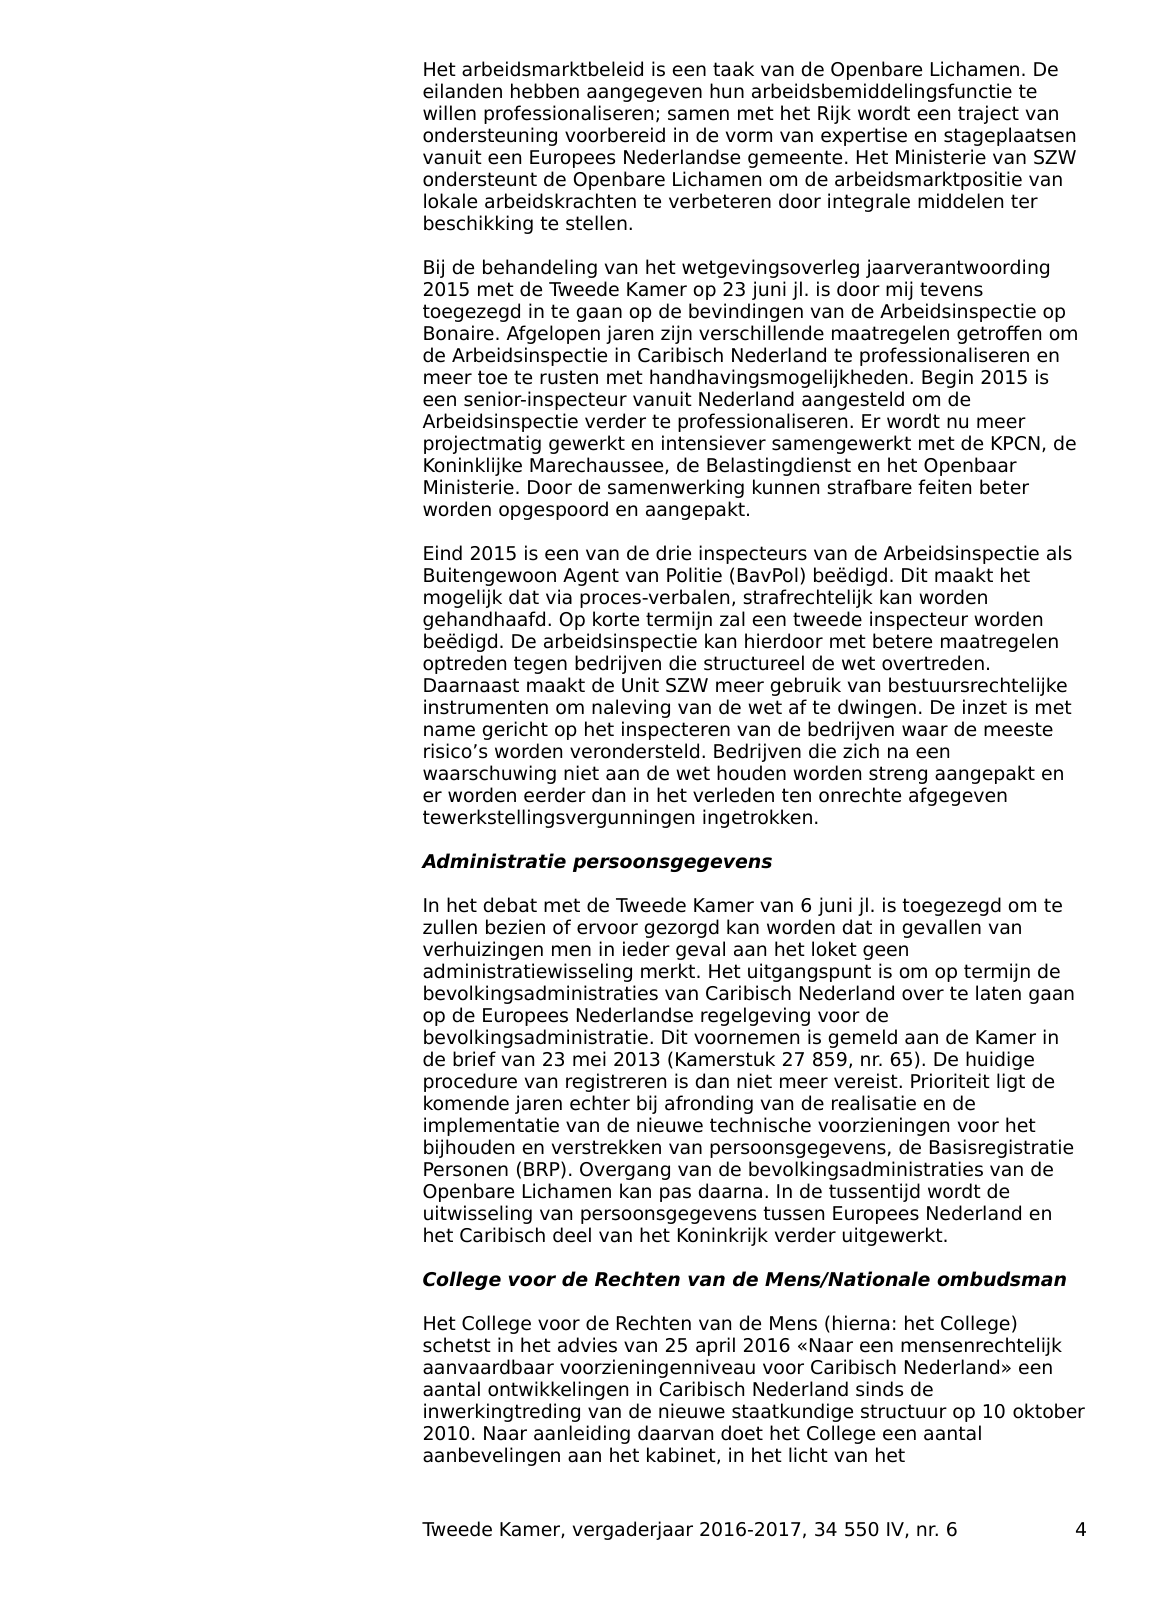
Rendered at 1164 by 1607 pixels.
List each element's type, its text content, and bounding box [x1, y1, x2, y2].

text Eind 2015 is een van de drie inspecteurs van de Arbeidsinspectie als Buitengewoon Agent van Politie (BavPol) beëdigd. Dit maakt het mogelijk dat via proces-verbalen, strafrechtelijk kan worden gehandhaafd. Op korte termijn zal een tweede inspecteur worden beëdigd. De arbeidsinspectie kan hierdoor met betere maatregelen optreden tegen bedrijven die structureel de wet overtreden. Daarnaast maakt de Unit SZW meer gebruik van bestuursrechtelijke instrumenten om naleving van de wet af te dwingen. De inzet is met name gericht op het inspecteren van de bedrijven waar de meeste risico’s worden verondersteld. Bedrijven die zich na een waarschuwing niet aan de wet houden worden streng aangepakt en er worden eerder dan in het verleden ten onrechte afgegeven tewerkstellingsvergunningen ingetrokken. [422, 543, 1087, 829]
text Het arbeidsmarktbeleid is een taak van de Openbare Lichamen. De eilanden hebben aangegeven hun arbeidsbemiddelingsfunctie te willen professionaliseren; samen met het Rijk wordt een traject van ondersteuning voorbereid in de vorm van expertise en stageplaatsen vanuit een Europees Nederlandse gemeente. Het Ministerie van SZW ondersteunt de Openbare Lichamen om de arbeidsmarktpositie van lokale arbeidskrachten te verbeteren door integrale middelen ter beschikking te stellen. [422, 59, 1087, 235]
text Bij de behandeling van het wetgevingsoverleg jaarverantwoording 2015 met de Tweede Kamer op 23 juni jl. is door mij tevens toegezegd in te gaan op de bevindingen van de Arbeidsinspectie op Bonaire. Afgelopen jaren zijn verschillende maatregelen getroffen om de Arbeidsinspectie in Caribisch Nederland te professionaliseren en meer toe te rusten met handhavingsmogelijkheden. Begin 2015 is een senior-inspecteur vanuit Nederland aangesteld om de Arbeidsinspectie verder te professionaliseren. Er wordt nu meer projectmatig gewerkt en intensiever samengewerkt met de KPCN, de Koninklijke Marechaussee, de Belastingdienst en het Openbaar Ministerie. Door de samenwerking kunnen strafbare feiten beter worden opgespoord en aangepakt. [422, 257, 1087, 521]
text Het College voor de Rechten van de Mens (hierna: het College) schetst in het advies van 25 april 2016 «Naar een mensenrechtelijk aanvaardbaar voorzieningenniveau voor Caribisch Nederland» een aantal ontwikkelingen in Caribisch Nederland sinds de inwerkingtreding van de nieuwe staatkundige structuur op 10 oktober 2010. Naar aanleiding daarvan doet het College een aantal aanbevelingen aan het kabinet, in het licht van het [422, 1313, 1087, 1467]
text In het debat met de Tweede Kamer van 6 juni jl. is toegezegd om te zullen bezien of ervoor gezorgd kan worden dat in gevallen van verhuizingen men in ieder geval aan het loket geen administratiewisseling merkt. Het uitgangspunt is om op termijn de bevolkingsadministraties van Caribisch Nederland over te laten gaan op de Europees Nederlandse regelgeving voor de bevolkingsadministratie. Dit voornemen is gemeld aan de Kamer in de brief van 23 mei 2013 (Kamerstuk 27 859, nr. 65). De huidige procedure van registreren is dan niet meer vereist. Prioriteit ligt de komende jaren echter bij afronding van de realisatie en de implementatie van de nieuwe technische voorzieningen voor het bijhouden en verstrekken van persoonsgegevens, de Basisregistratie Personen (BRP). Overgang van de bevolkingsadministraties van de Openbare Lichamen kan pas daarna. In de tussentijd wordt de uitwisseling van persoonsgegevens tussen Europees Nederland en het Caribisch deel van het Koninkrijk verder uitgewerkt. [422, 895, 1087, 1247]
subtitle College voor de Rechten van de Mens/Nationale ombudsman [422, 1269, 1087, 1291]
subtitle Administratie persoonsgegevens [422, 851, 1087, 873]
